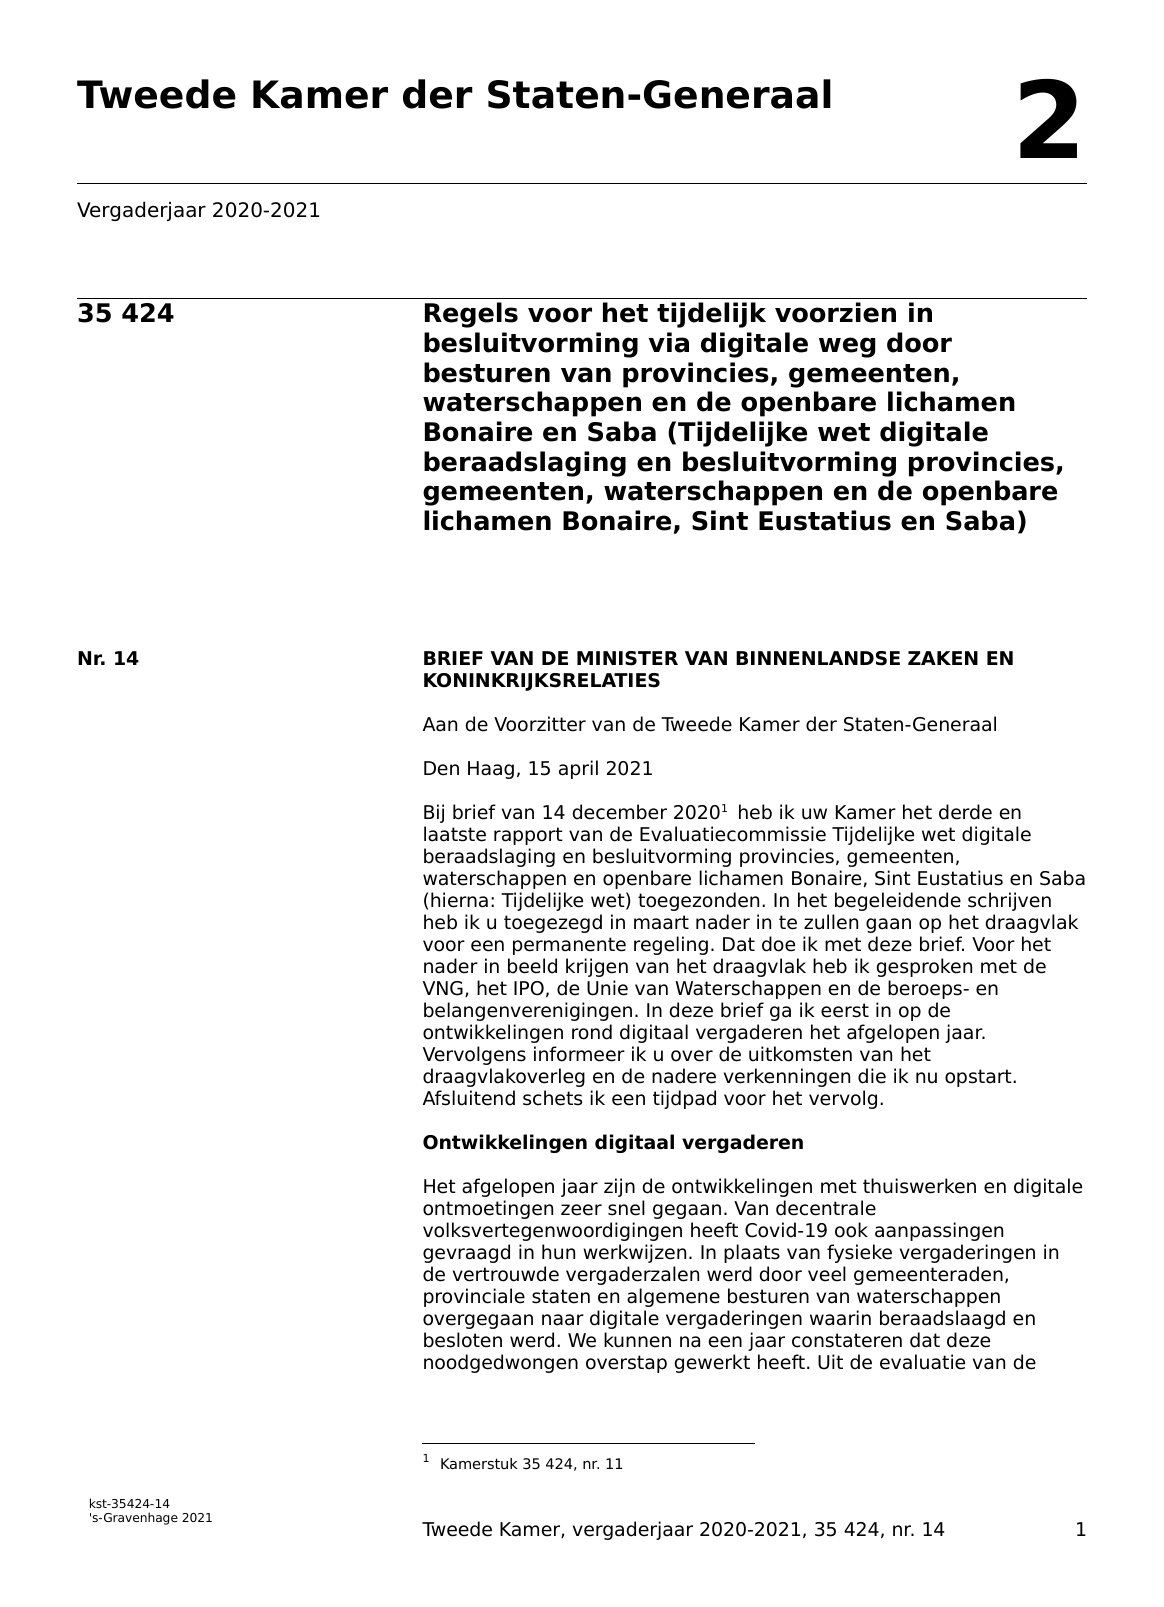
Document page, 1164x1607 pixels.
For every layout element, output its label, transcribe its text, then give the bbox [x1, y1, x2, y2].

subtitle 35 424 Regels voor het tijdelijk voorzien in besluitvorming via digitale weg door besturen van provincies, gemeenten, waterschappen en de openbare lichamen Bonaire en Saba (Tijdelijke wet digitale beraadslaging en besluitvorming provincies, gemeenten, waterschappen en de openbare lichamen Bonaire, Sint Eustatius en Saba) [77, 299, 1087, 536]
text Bij brief van 14 december 2020 heb ik uw Kamer het derde en laatste rapport van de Evaluatiecommissie Tijdelijke wet digitale beraadslaging en besluitvorming provincies, gemeenten, waterschappen en openbare lichamen Bonaire, Sint Eustatius en Saba (hierna: Tijdelijke wet) toegezonden. In het begeleidende schrijven heb ik u toegezegd in maart nader in te zullen gaan op het draagvlak voor een permanente regeling. Dat doe ik met deze brief. Voor het nader in beeld krijgen van het draagvlak heb ik gesproken met de VNG, het IPO, de Unie van Waterschappen en de beroeps- en belangenverenigingen. In deze brief ga ik eerst in op de ontwikkelingen rond digitaal vergaderen het afgelopen jaar. Vervolgens informeer ik u over de uitkomsten van het draagvlakoverleg en de nadere verkenningen die ik nu opstart. Afsluitend schets ik een tijdpad voor het vervolg. [422, 802, 1087, 1110]
table_header 2 [886, 59, 1087, 183]
text Het afgelopen jaar zijn de ontwikkelingen met thuiswerken en digitale ontmoetingen zeer snel gegaan. Van decentrale volksvertegenwoordigingen heeft Covid-19 ook aanpassingen gevraagd in hun werkwijzen. In plaats van fysieke vergaderingen in de vertrouwde vergaderzalen werd door veel gemeenteraden, provinciale staten en algemene besturen van waterschappen overgegaan naar digitale vergaderingen waarin beraadslaagd en besloten werd. We kunnen na een jaar constateren dat deze noodgedwongen overstap gewerkt heeft. Uit de evaluatie van de [422, 1176, 1087, 1374]
subtitle Nr. 14 BRIEF VAN DE MINISTER VAN BINNENLANDSE ZAKEN EN KONINKRIJKSRELATIES [77, 647, 1087, 691]
text Aan de Voorzitter van de Tweede Kamer der Staten-Generaal [422, 714, 1087, 736]
text 's-Gravenhage 2021 [88, 1511, 323, 1525]
text kst-35424-14 [88, 1497, 323, 1511]
text Kamerstuk 35 424, nr. 11 [422, 1452, 1087, 1474]
table_cell Vergaderjaar 2020-2021 [77, 184, 1087, 298]
table_header Tweede Kamer der Staten-Generaal [77, 59, 886, 183]
subtitle Ontwikkelingen digitaal vergaderen [422, 1132, 1087, 1154]
text Den Haag, 15 april 2021 [422, 758, 1087, 780]
